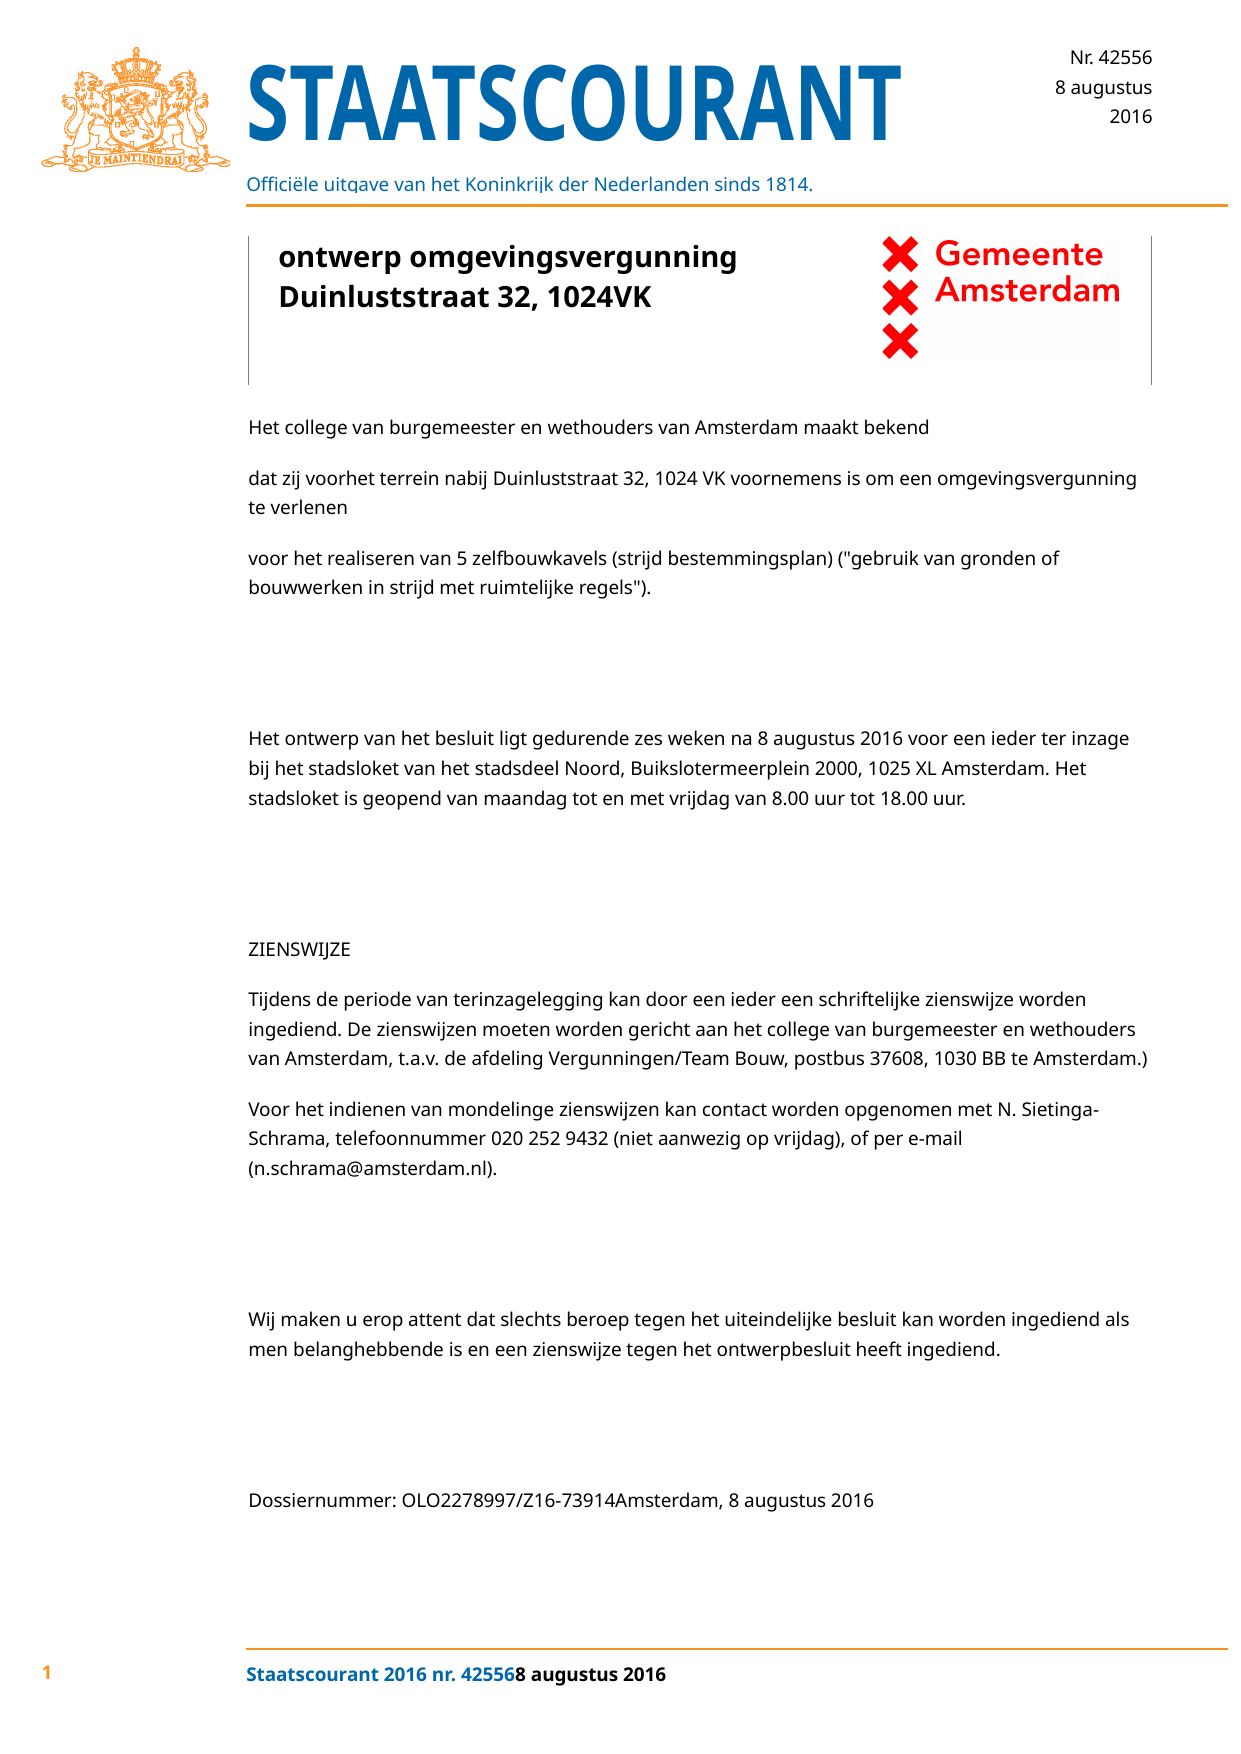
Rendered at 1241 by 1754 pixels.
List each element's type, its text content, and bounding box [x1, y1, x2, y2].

picture [882, 236, 1119, 359]
text Het ontwerp van het besluit ligt gedurende zes weken na 8 augustus 2016 voor een ieder ter inzage bij het stadsloket van het stadsdeel Noord, Buikslotermeerplein 2000, 1025 XL Amsterdam. Het stadsloket is geopend van maandag tot en met vrijdag van 8.00 uur tot 18.00 uur. [248, 726, 1152, 810]
picture [41, 47, 231, 172]
text Tijdens de periode van terinzagelegging kan door een ieder een schriftelijke zienswijze worden ingediend. De zienswijzen moeten worden gericht aan het college van burgemeester en wethouders van Amsterdam, t.a.v. de afdeling Vergunningen/Team Bouw, postbus 37608, 1030 BB te Amsterdam.) [248, 986, 1152, 1071]
text Voor het indienen van mondelinge zienswijzen kan contact worden opgenomen met N. Sietinga-Schrama, telefoonnummer 020 252 9432 (niet aanwezig op vrijdag), of per e-mail (n.schrama@amsterdam.nl). [248, 1096, 1152, 1181]
text Dossiernummer: OLO2278997/Z16-73914Amsterdam, 8 augustus 2016 [248, 1487, 1152, 1513]
text ZIENSWIJZE [248, 936, 1152, 962]
text dat zij voorhet terrein nabij Duinluststraat 32, 1024 VK voornemens is om een omgevingsvergunning te verlenen [248, 465, 1152, 520]
table_header ontwerp omgevingsvergunning Duinluststraat 32, 1024VK [249, 236, 850, 385]
text voor het realiseren van 5 zelfbouwkavels (strijd bestemmingsplan) ("gebruik van gronden of bouwwerken in strijd met ruimtelijke regels"). [248, 545, 1152, 600]
text Het college van burgemeester en wethouders van Amsterdam maakt bekend [248, 414, 1152, 440]
table_header [850, 236, 1151, 385]
text Wij maken u erop attent dat slechts beroep tegen het uiteindelijke besluit kan worden ingediend als men belanghebbende is en een zienswijze tegen het ontwerpbesluit heeft ingediend. [248, 1306, 1152, 1362]
